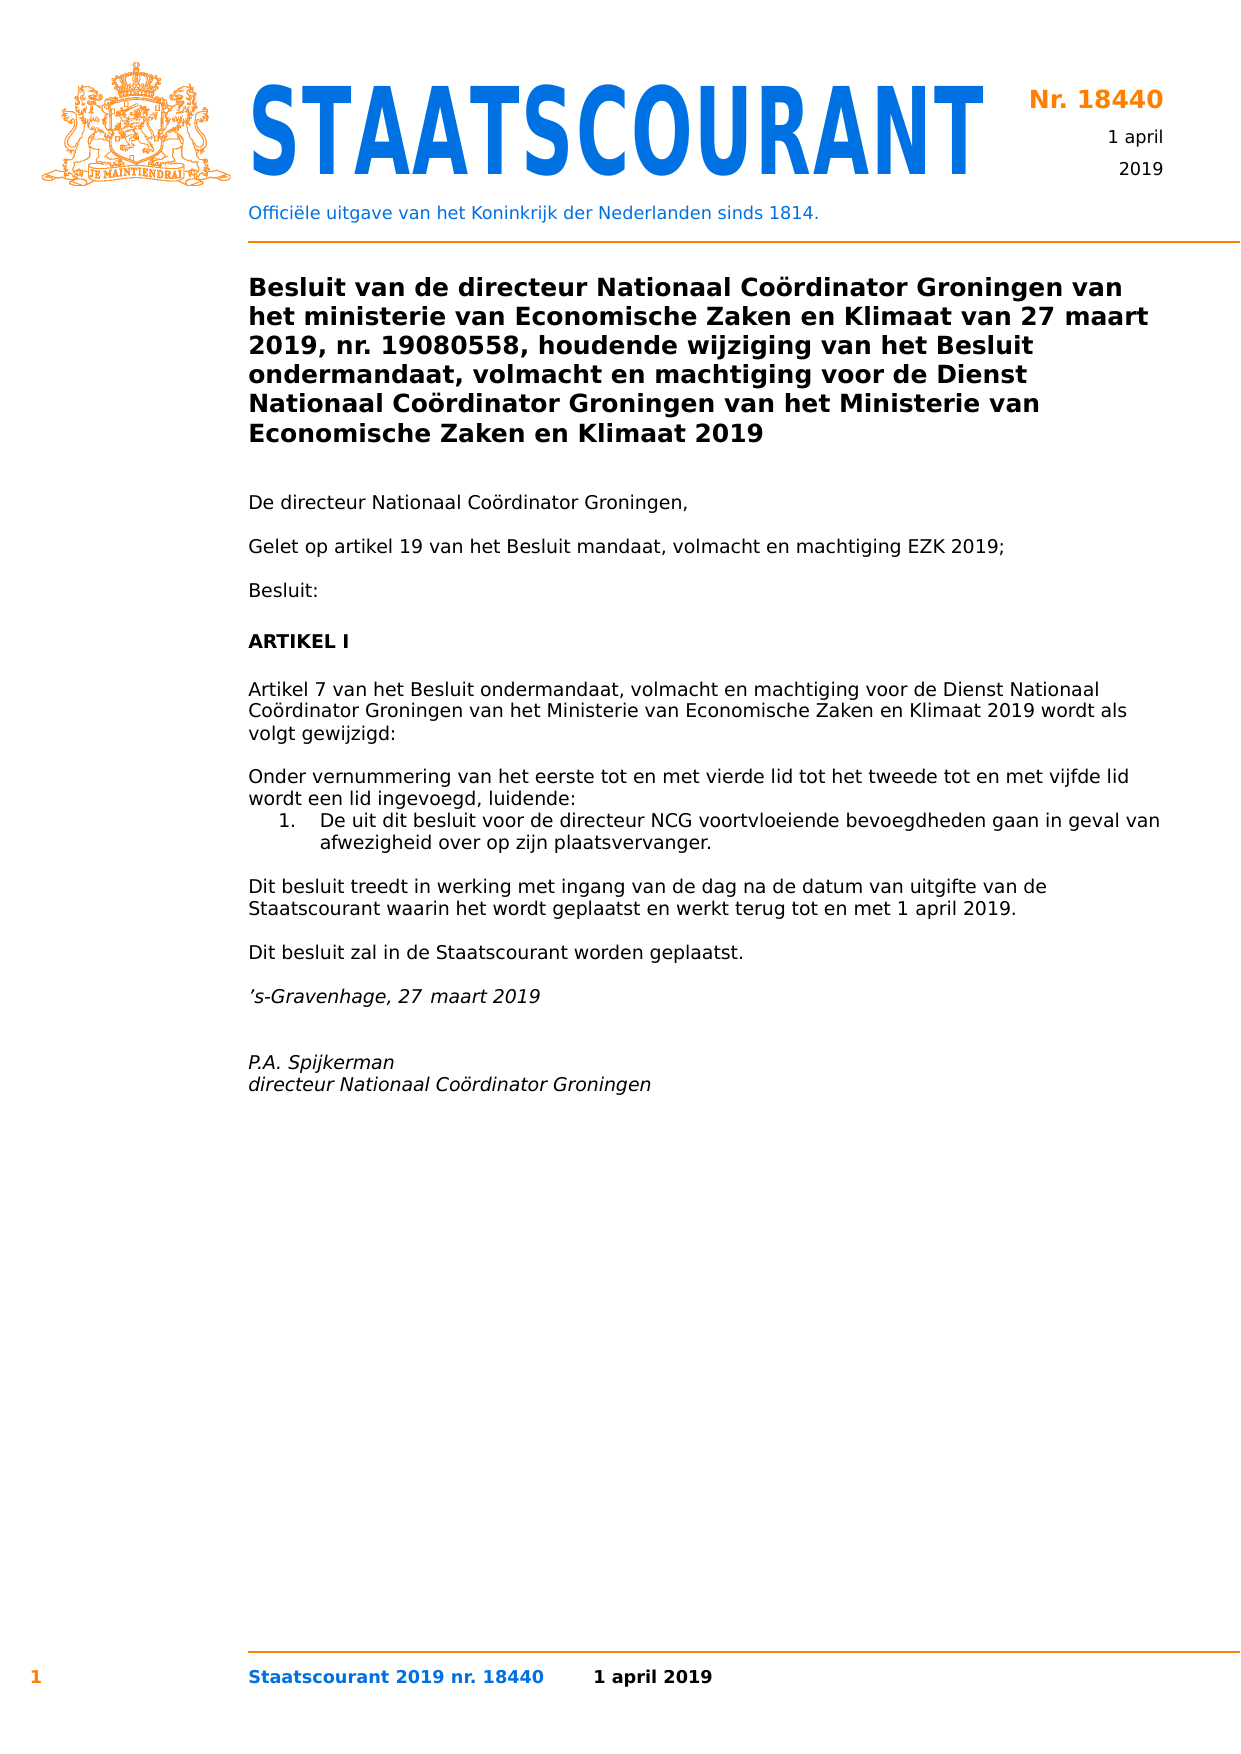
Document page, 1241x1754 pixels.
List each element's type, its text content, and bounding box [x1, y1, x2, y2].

text De directeur Nationaal Coördinator Groningen, [248, 492, 1163, 514]
subtitle Besluit van de directeur Nationaal Coördinator Groningen van het ministerie van Economische Zaken en Klimaat van 27 maart 2019, nr. 19080558, houdende wijziging van het Besluit ondermandaat, volmacht en machtiging voor de Dienst Nationaal Coördinator Groningen van het Ministerie van Economische Zaken en Klimaat 2019 [248, 273, 1163, 448]
text Artikel 7 van het Besluit ondermandaat, volmacht en machtiging voor de Dienst Nationaal Coördinator Groningen van het Ministerie van Economische Zaken en Klimaat 2019 wordt als volgt gewijzigd: [248, 678, 1163, 744]
picture [41, 62, 231, 186]
table_header [25, 62, 248, 241]
table_cell Officiële uitgave van het Koninkrijk der Nederlanden sinds 1814. [248, 203, 1240, 241]
subtitle ARTIKEL I [248, 631, 1163, 653]
table_cell 2019 [998, 153, 1240, 203]
text ’s-Gravenhage, 27 maart 2019 [248, 986, 1163, 1008]
table_header STAATSCOURANT [248, 62, 998, 203]
text Dit besluit treedt in werking met ingang van de dag na de datum van uitgifte van de Staatscourant waarin het wordt geplaatst en werkt terug tot en met 1 april 2019. [248, 876, 1163, 920]
table_cell 1 april [998, 121, 1240, 153]
text Besluit: [248, 579, 1163, 601]
text 1. De uit dit besluit voor de directeur NCG voortvloeiende bevoegdheden gaan in geval van afwezigheid over op zijn plaatsvervanger. [278, 810, 1163, 854]
text P.A. Spijkerman directeur Nationaal Coördinator Groningen [248, 1029, 1163, 1096]
text Gelet op artikel 19 van het Besluit mandaat, volmacht en machtiging EZK 2019; [248, 536, 1163, 558]
table_header Nr. 18440 [998, 62, 1240, 121]
text Onder vernummering van het eerste tot en met vierde lid tot het tweede tot en met vijfde lid wordt een lid ingevoegd, luidende: [248, 766, 1163, 810]
text Dit besluit zal in de Staatscourant worden geplaatst. [248, 942, 1163, 964]
